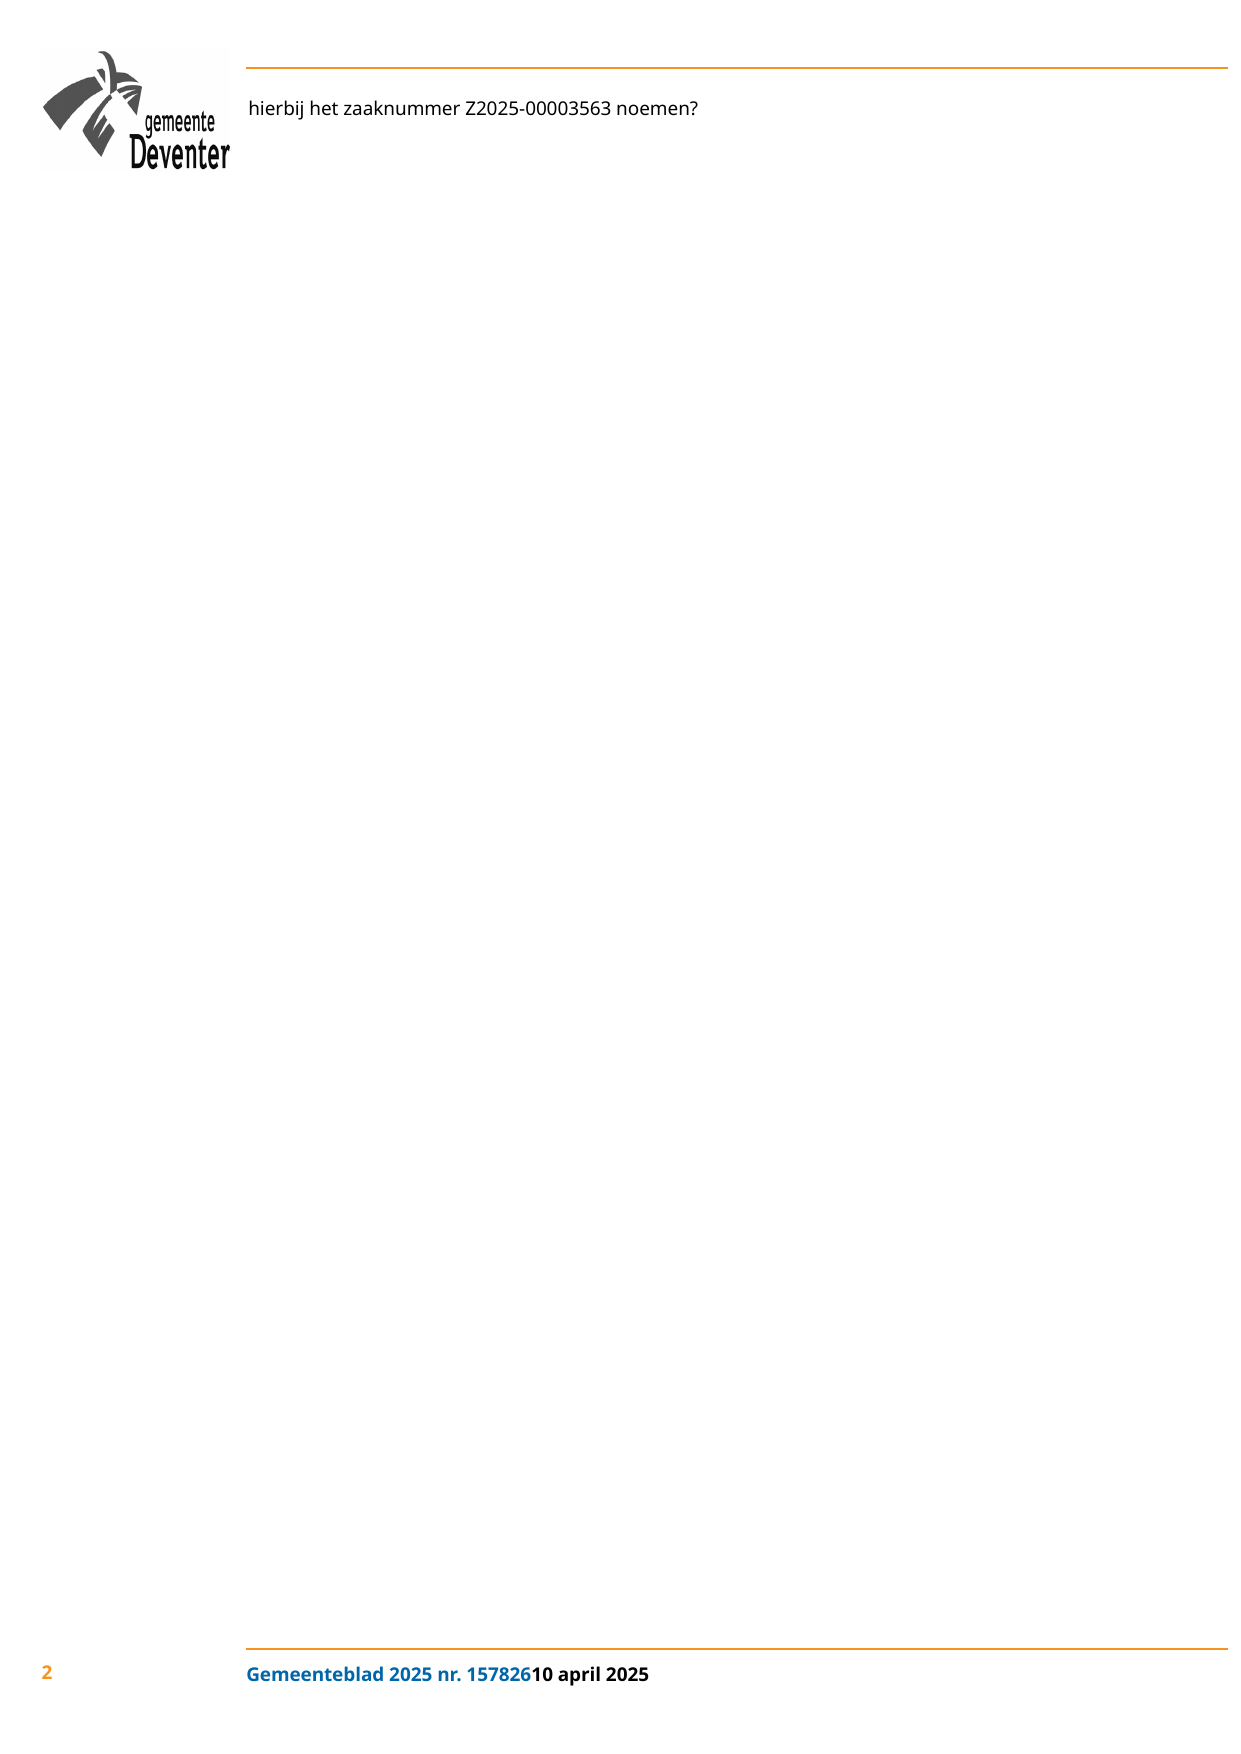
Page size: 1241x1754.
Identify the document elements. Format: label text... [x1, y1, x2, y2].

text hierbij het zaaknummer Z2025-00003563 noemen? [248, 95, 1152, 121]
picture [41, 47, 231, 172]
